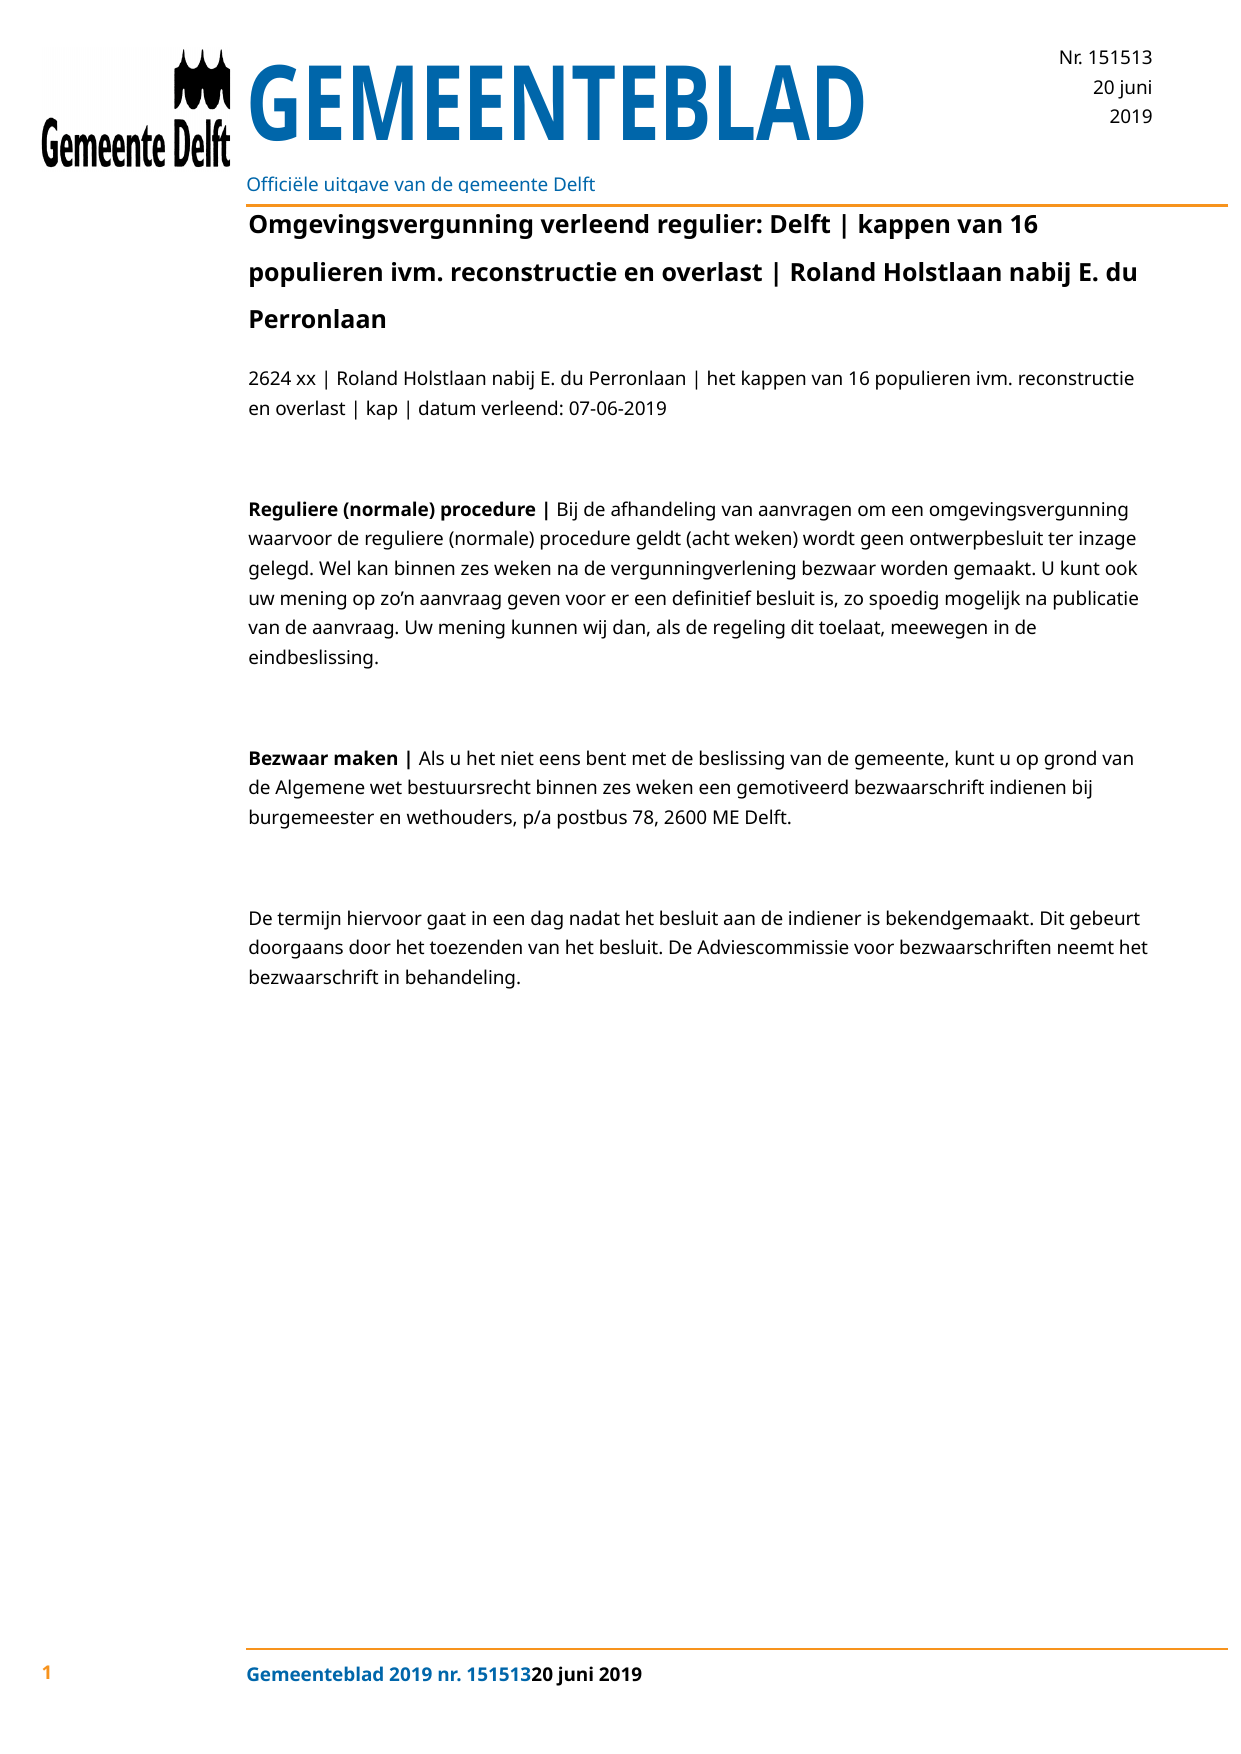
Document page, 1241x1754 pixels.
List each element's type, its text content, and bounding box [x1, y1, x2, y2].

text De termijn hiervoor gaat in een dag nadat het besluit aan de indiener is bekendgemaakt. Dit gebeurt doorgaans door het toezenden van het besluit. De Adviescommissie voor bezwaarschriften neemt het bezwaarschrift in behandeling. [248, 905, 1152, 989]
text Bezwaar maken | Als u het niet eens bent met de beslissing van de gemeente, kunt u op grond van de Algemene wet bestuursrecht binnen zes weken een gemotiveerd bezwaarschrift indienen bij burgemeester en wethouders, p/a postbus 78, 2600 ME Delft. [248, 745, 1152, 829]
text 2624 xx | Roland Holstlaan nabij E. du Perronlaan | het kappen van 16 populieren ivm. reconstructie en overlast | kap | datum verleend: 07-06-2019 [248, 366, 1152, 421]
picture [41, 47, 231, 172]
text Reguliere (normale) procedure | Bij de afhandeling van aanvragen om een omgevingsvergunning waarvoor de reguliere (normale) procedure geldt (acht weken) wordt geen ontwerpbesluit ter inzage gelegd. Wel kan binnen zes weken na de vergunningverlening bezwaar worden gemaakt. U kunt ook uw mening op zo’n aanvraag geven voor er een definitief besluit is, zo spoedig mogelijk na publicatie van de aanvraag. Uw mening kunnen wij dan, als de regeling dit toelaat, meewegen in de eindbeslissing. [248, 496, 1152, 669]
text Omgevingsvergunning verleend regulier: Delft | kappen van 16 populieren ivm. reconstructie en overlast | Roland Holstlaan nabij E. du Perronlaan [248, 207, 1152, 336]
